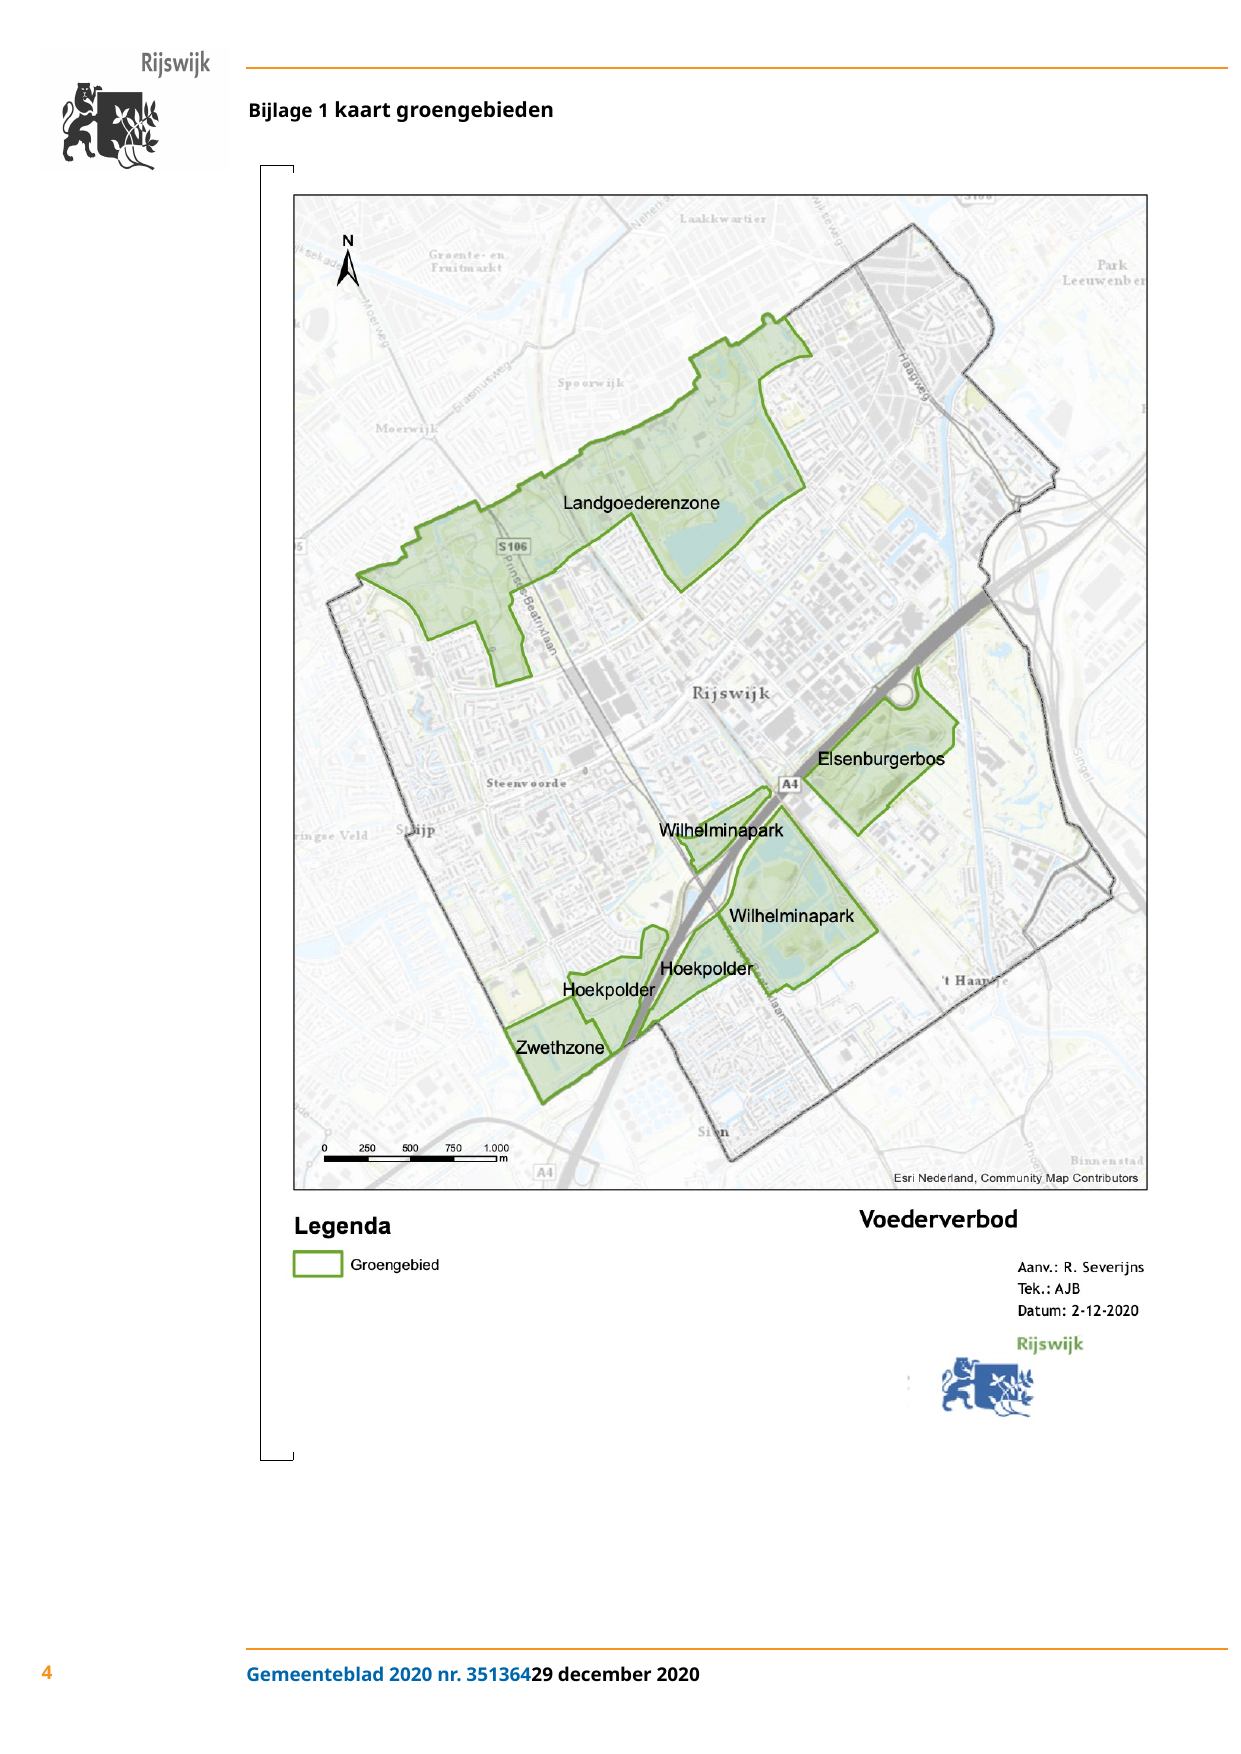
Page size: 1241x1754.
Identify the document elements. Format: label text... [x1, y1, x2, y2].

picture [41, 47, 231, 172]
picture [268, 173, 1173, 1452]
text Bijlage 1 kaart groengebieden [248, 95, 1152, 123]
